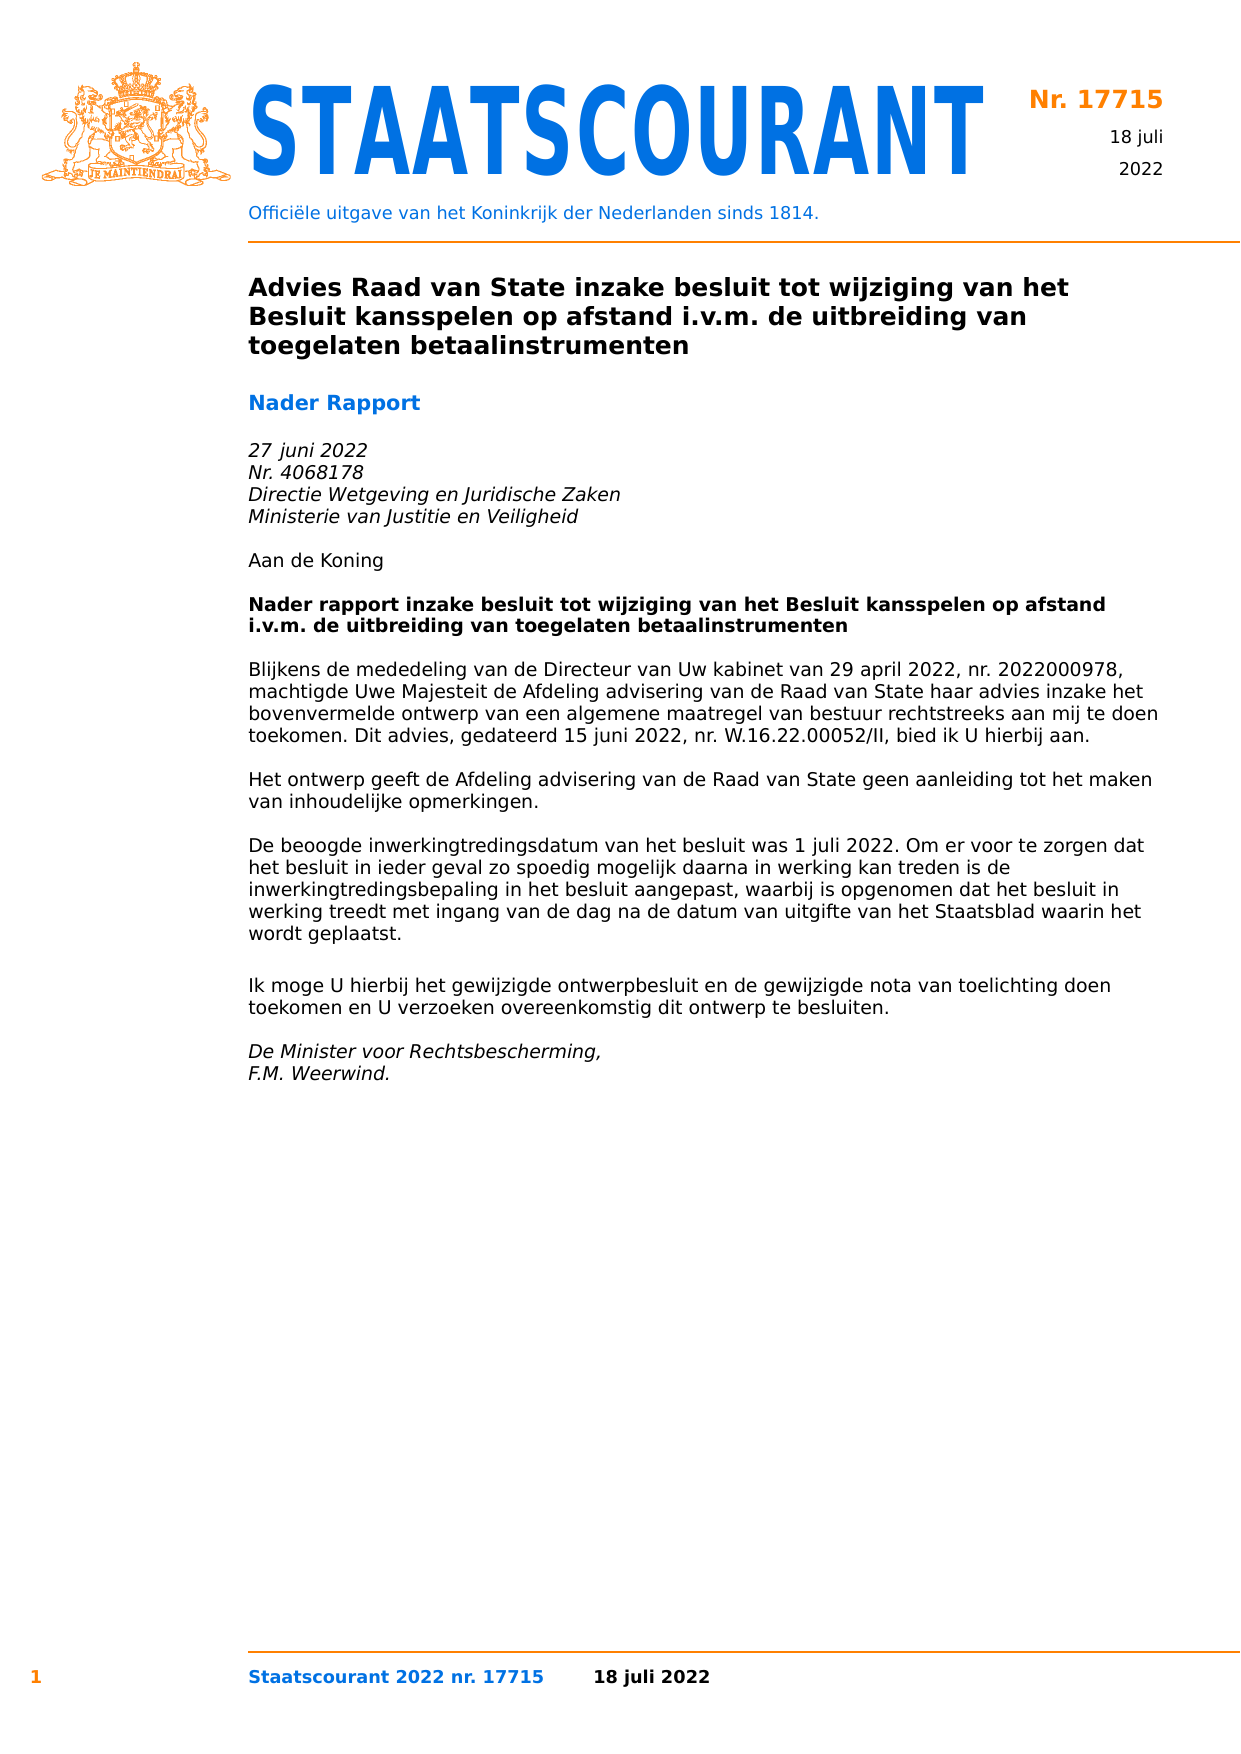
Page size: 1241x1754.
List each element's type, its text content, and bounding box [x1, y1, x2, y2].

text Nr. 4068178 [248, 462, 1163, 484]
text Ministerie van Justitie en Veiligheid [248, 506, 1163, 528]
text Directie Wetgeving en Juridische Zaken [248, 484, 1163, 506]
table_header STAATSCOURANT [248, 62, 998, 203]
text Het ontwerp geeft de Afdeling advisering van de Raad van State geen aanleiding tot het maken van inhoudelijke opmerkingen. [248, 769, 1163, 813]
text 27 juni 2022 [248, 440, 1163, 462]
table_header Nr. 17715 [998, 62, 1240, 121]
table_cell Officiële uitgave van het Koninkrijk der Nederlanden sinds 1814. [248, 203, 1240, 241]
text De beoogde inwerkingtredingsdatum van het besluit was 1 juli 2022. Om er voor te zorgen dat het besluit in ieder geval zo spoedig mogelijk daarna in werking kan treden is de inwerkingtredingsbepaling in het besluit aangepast, waarbij is opgenomen dat het besluit in werking treedt met ingang van de dag na de datum van uitgifte van het Staatsblad waarin het wordt geplaatst. [248, 835, 1163, 945]
table_cell 2022 [998, 153, 1240, 203]
text De Minister voor Rechtsbescherming, F.M. Weerwind. [248, 1041, 1163, 1084]
table_cell 18 juli [998, 121, 1240, 153]
table_header [25, 62, 248, 241]
text Nader rapport inzake besluit tot wijziging van het Besluit kansspelen op afstand i.v.m. de uitbreiding van toegelaten betaalinstrumenten [248, 593, 1163, 637]
text Aan de Koning [248, 549, 1163, 572]
picture [41, 62, 231, 186]
text Ik moge U hierbij het gewijzigde ontwerpbesluit en de gewijzigde nota van toelichting doen toekomen en U verzoeken overeenkomstig dit ontwerp te besluiten. [248, 975, 1163, 1019]
text Blijkens de mededeling van de Directeur van Uw kabinet van 29 april 2022, nr. 2022000978, machtigde Uwe Majesteit de Afdeling advisering van de Raad van State haar advies inzake het bovenvermelde ontwerp van een algemene maatregel van bestuur rechtstreeks aan mij te doen toekomen. Dit advies, gedateerd 15 juni 2022, nr. W.16.22.00052/II, bied ik U hierbij aan. [248, 659, 1163, 747]
subtitle Advies Raad van State inzake besluit tot wijziging van het Besluit kansspelen op afstand i.v.m. de uitbreiding van toegelaten betaalinstrumenten [248, 273, 1163, 361]
subtitle Nader Rapport [248, 391, 1163, 415]
